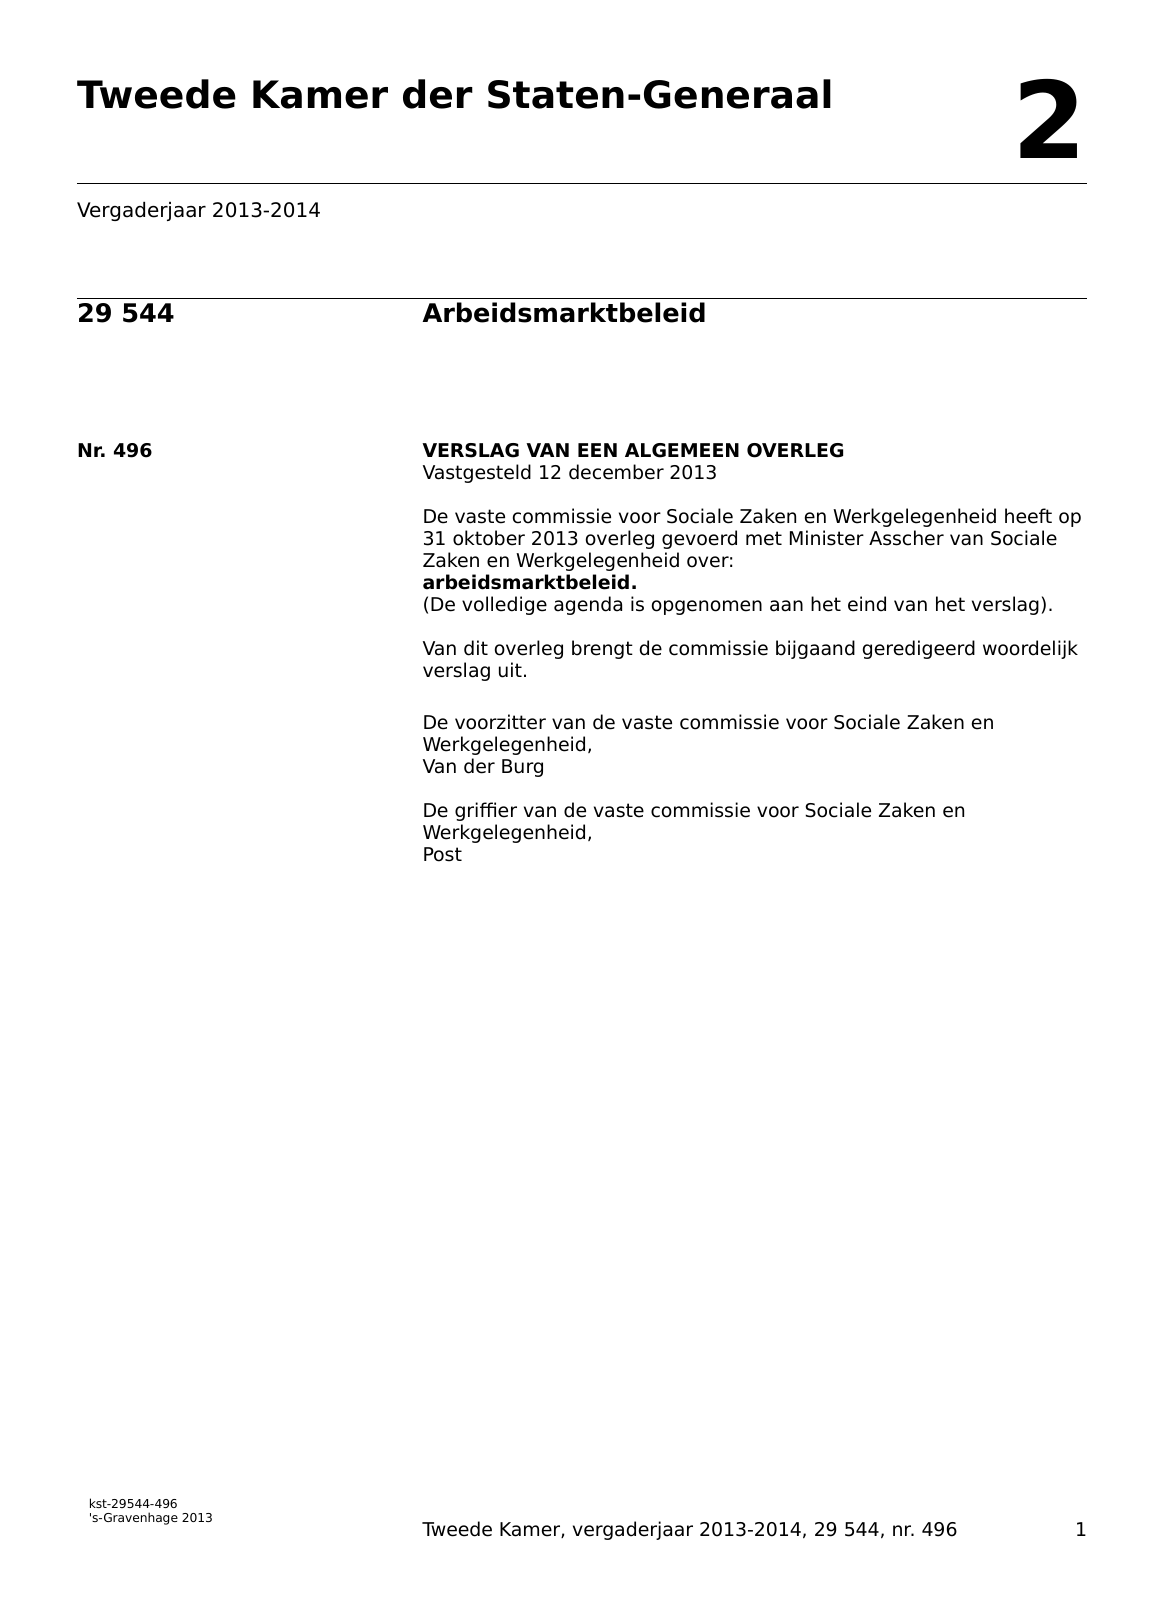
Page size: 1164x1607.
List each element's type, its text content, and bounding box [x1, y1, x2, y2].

text kst-29544-496 [88, 1497, 323, 1511]
table_cell Vergaderjaar 2013-2014 [77, 184, 1087, 298]
text arbeidsmarktbeleid. [422, 572, 1087, 594]
text De vaste commissie voor Sociale Zaken en Werkgelegenheid heeft op 31 oktober 2013 overleg gevoerd met Minister Asscher van Sociale Zaken en Werkgelegenheid over: [422, 506, 1087, 572]
table_header 2 [886, 59, 1087, 183]
subtitle Nr. 496 VERSLAG VAN EEN ALGEMEEN OVERLEG [77, 440, 1087, 462]
text Vastgesteld 12 december 2013 [422, 462, 1087, 484]
table_header Tweede Kamer der Staten-Generaal [77, 59, 886, 183]
subtitle 29 544 Arbeidsmarktbeleid [77, 299, 1087, 329]
text (De volledige agenda is opgenomen aan het eind van het verslag). [422, 594, 1087, 616]
text 's-Gravenhage 2013 [88, 1511, 323, 1525]
text Van dit overleg brengt de commissie bijgaand geredigeerd woordelijk verslag uit. [422, 638, 1087, 682]
text De voorzitter van de vaste commissie voor Sociale Zaken en Werkgelegenheid, Van der Burg [422, 712, 1087, 778]
text De griffier van de vaste commissie voor Sociale Zaken en Werkgelegenheid, Post [422, 800, 1087, 866]
